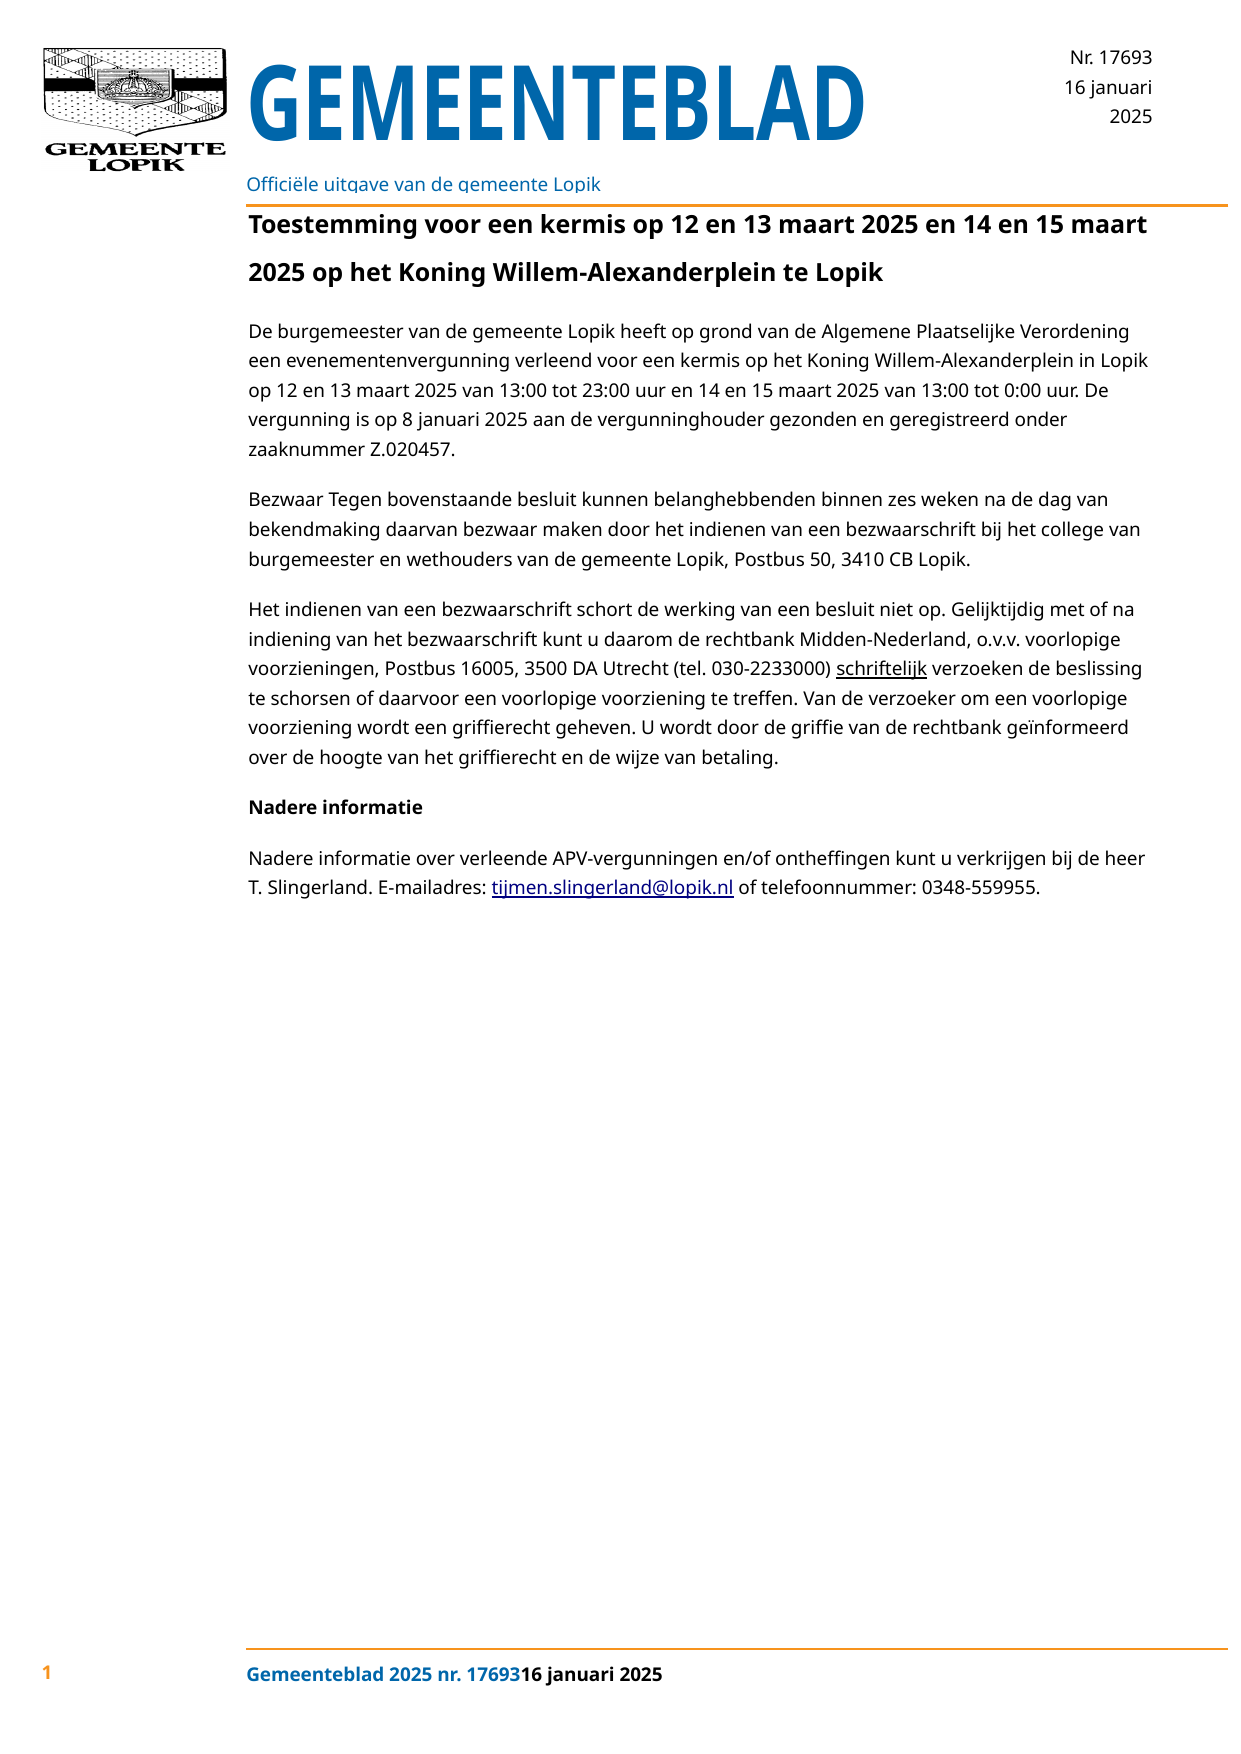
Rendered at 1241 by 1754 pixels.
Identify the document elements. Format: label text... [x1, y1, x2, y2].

text Nadere informatie over verleende APV-vergunningen en/of ontheffingen kunt u verkrijgen bij de heer T. Slingerland. E-mailadres: tijmen.slingerland@lopik.nl of telefoonnummer: 0348-559955. [248, 845, 1152, 900]
picture [41, 47, 231, 172]
text Bezwaar Tegen bovenstaande besluit kunnen belanghebbenden binnen zes weken na de dag van bekendmaking daarvan bezwaar maken door het indienen van een bezwaarschrift bij het college van burgemeester en wethouders van de gemeente Lopik, Postbus 50, 3410 CB Lopik. [248, 487, 1152, 572]
text Toestemming voor een kermis op 12 en 13 maart 2025 en 14 en 15 maart 2025 op het Koning Willem-Alexanderplein te Lopik [248, 207, 1152, 288]
text Nadere informatie [248, 794, 1152, 820]
text Het indienen van een bezwaarschrift schort de werking van een besluit niet op. Gelijktijdig met of na indiening van het bezwaarschrift kunt u daarom de rechtbank Midden-Nederland, o.v.v. voorlopige voorzieningen, Postbus 16005, 3500 DA Utrecht (tel. 030-2233000) schriftelijk verzoeken de beslissing te schorsen of daarvoor een voorlopige voorziening te treffen. Van de verzoeker om een voorlopige voorziening wordt een griffierecht geheven. U wordt door de griffie van de rechtbank geïnformeerd over de hoogte van het griffierecht en de wijze van betaling. [248, 596, 1152, 770]
text De burgemeester van de gemeente Lopik heeft op grond van de Algemene Plaatselijke Verordening een evenementenvergunning verleend voor een kermis op het Koning Willem-Alexanderplein in Lopik op 12 en 13 maart 2025 van 13:00 tot 23:00 uur en 14 en 15 maart 2025 van 13:00 tot 0:00 uur. De vergunning is op 8 januari 2025 aan de vergunninghouder gezonden en geregistreerd onder zaaknummer Z.020457. [248, 318, 1152, 462]
